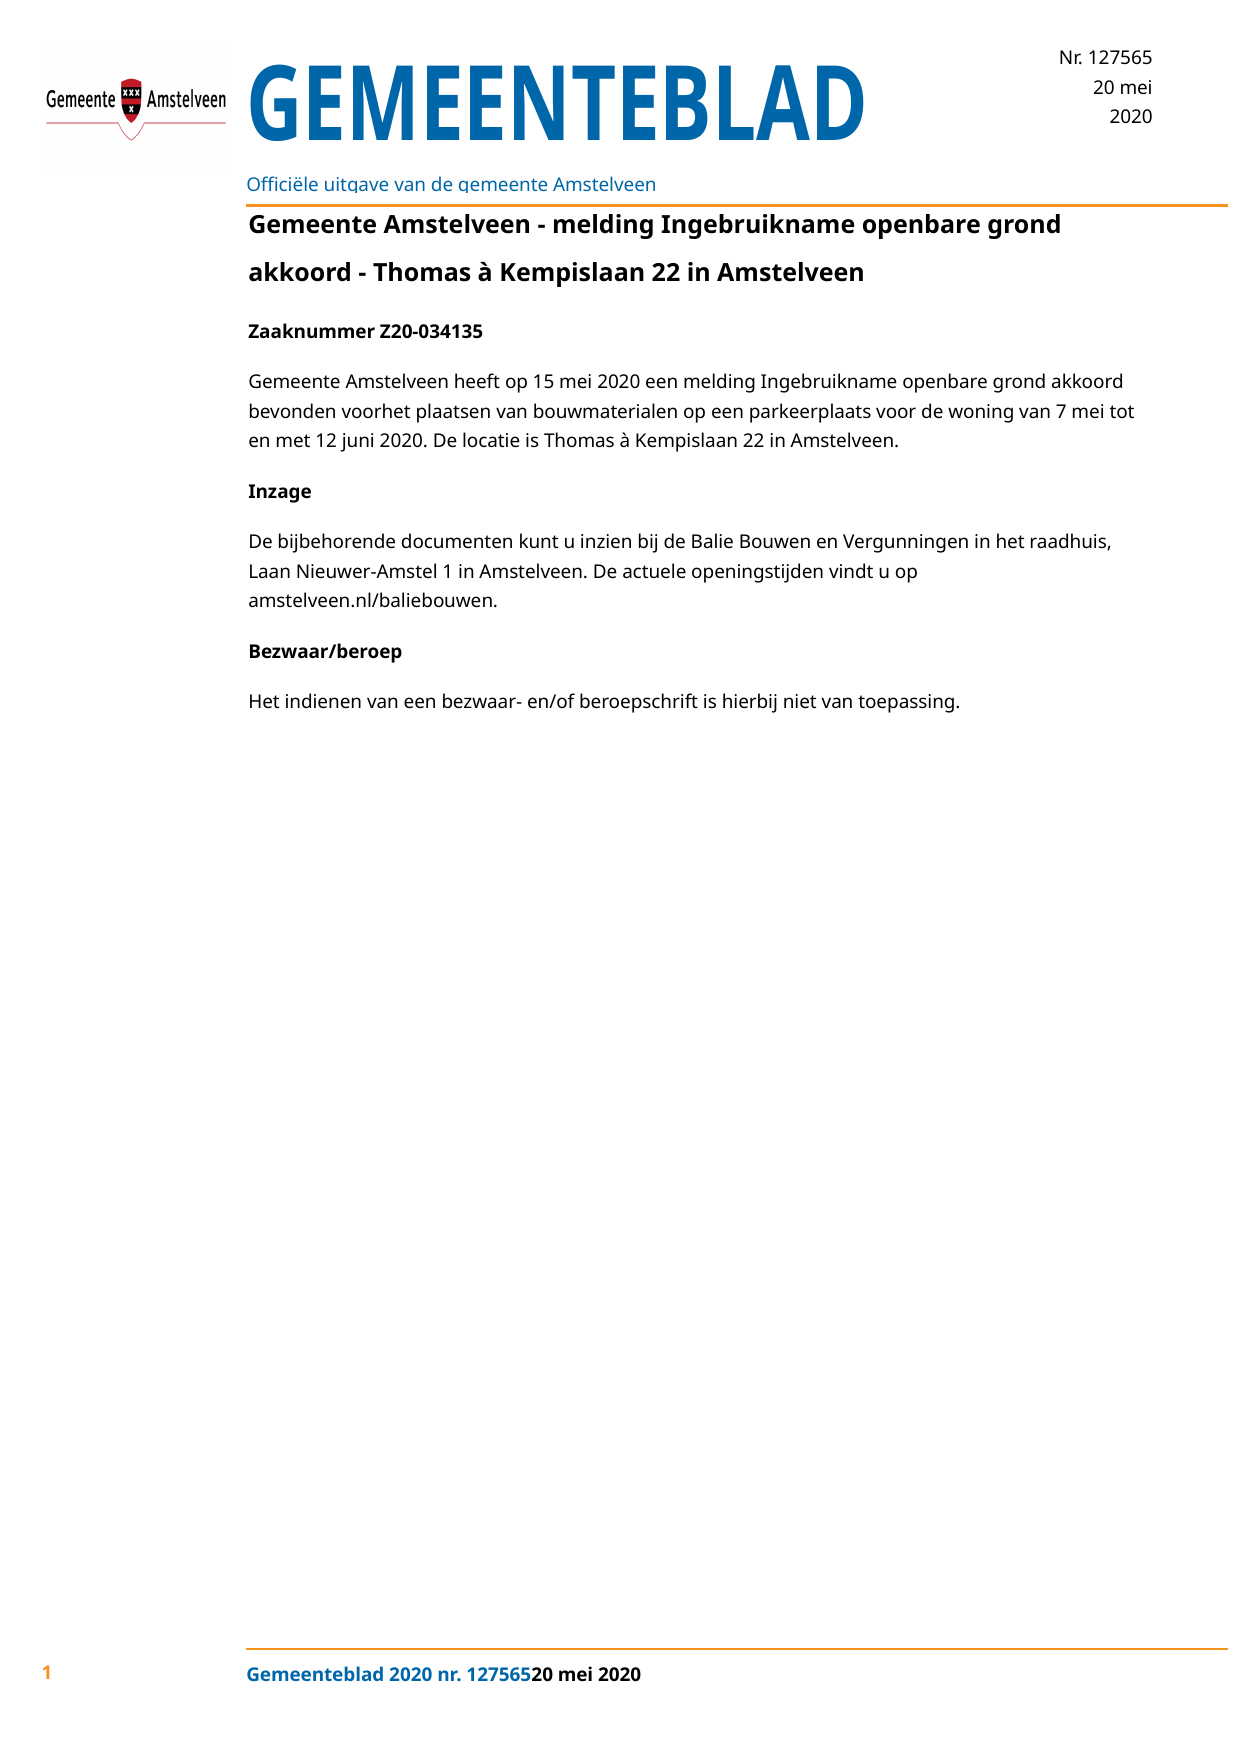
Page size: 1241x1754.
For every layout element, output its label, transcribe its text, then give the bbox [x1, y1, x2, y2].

text Gemeente Amstelveen - melding Ingebruikname openbare grond akkoord - Thomas à Kempislaan 22 in Amstelveen [248, 207, 1152, 288]
text Zaaknummer Z20-034135 [248, 318, 1152, 344]
text Bezwaar/beroep [248, 638, 1152, 664]
text De bijbehorende documenten kunt u inzien bij de Balie Bouwen en Vergunningen in het raadhuis, Laan Nieuwer-Amstel 1 in Amstelveen. De actuele openingstijden vindt u op amstelveen.nl/baliebouwen. [248, 528, 1152, 613]
picture [41, 47, 231, 172]
text Inzage [248, 478, 1152, 504]
text Het indienen van een bezwaar- en/of beroepschrift is hierbij niet van toepassing. [248, 688, 1152, 714]
text Gemeente Amstelveen heeft op 15 mei 2020 een melding Ingebruikname openbare grond akkoord bevonden voorhet plaatsen van bouwmaterialen op een parkeerplaats voor de woning van 7 mei tot en met 12 juni 2020. De locatie is Thomas à Kempislaan 22 in Amstelveen. [248, 368, 1152, 453]
